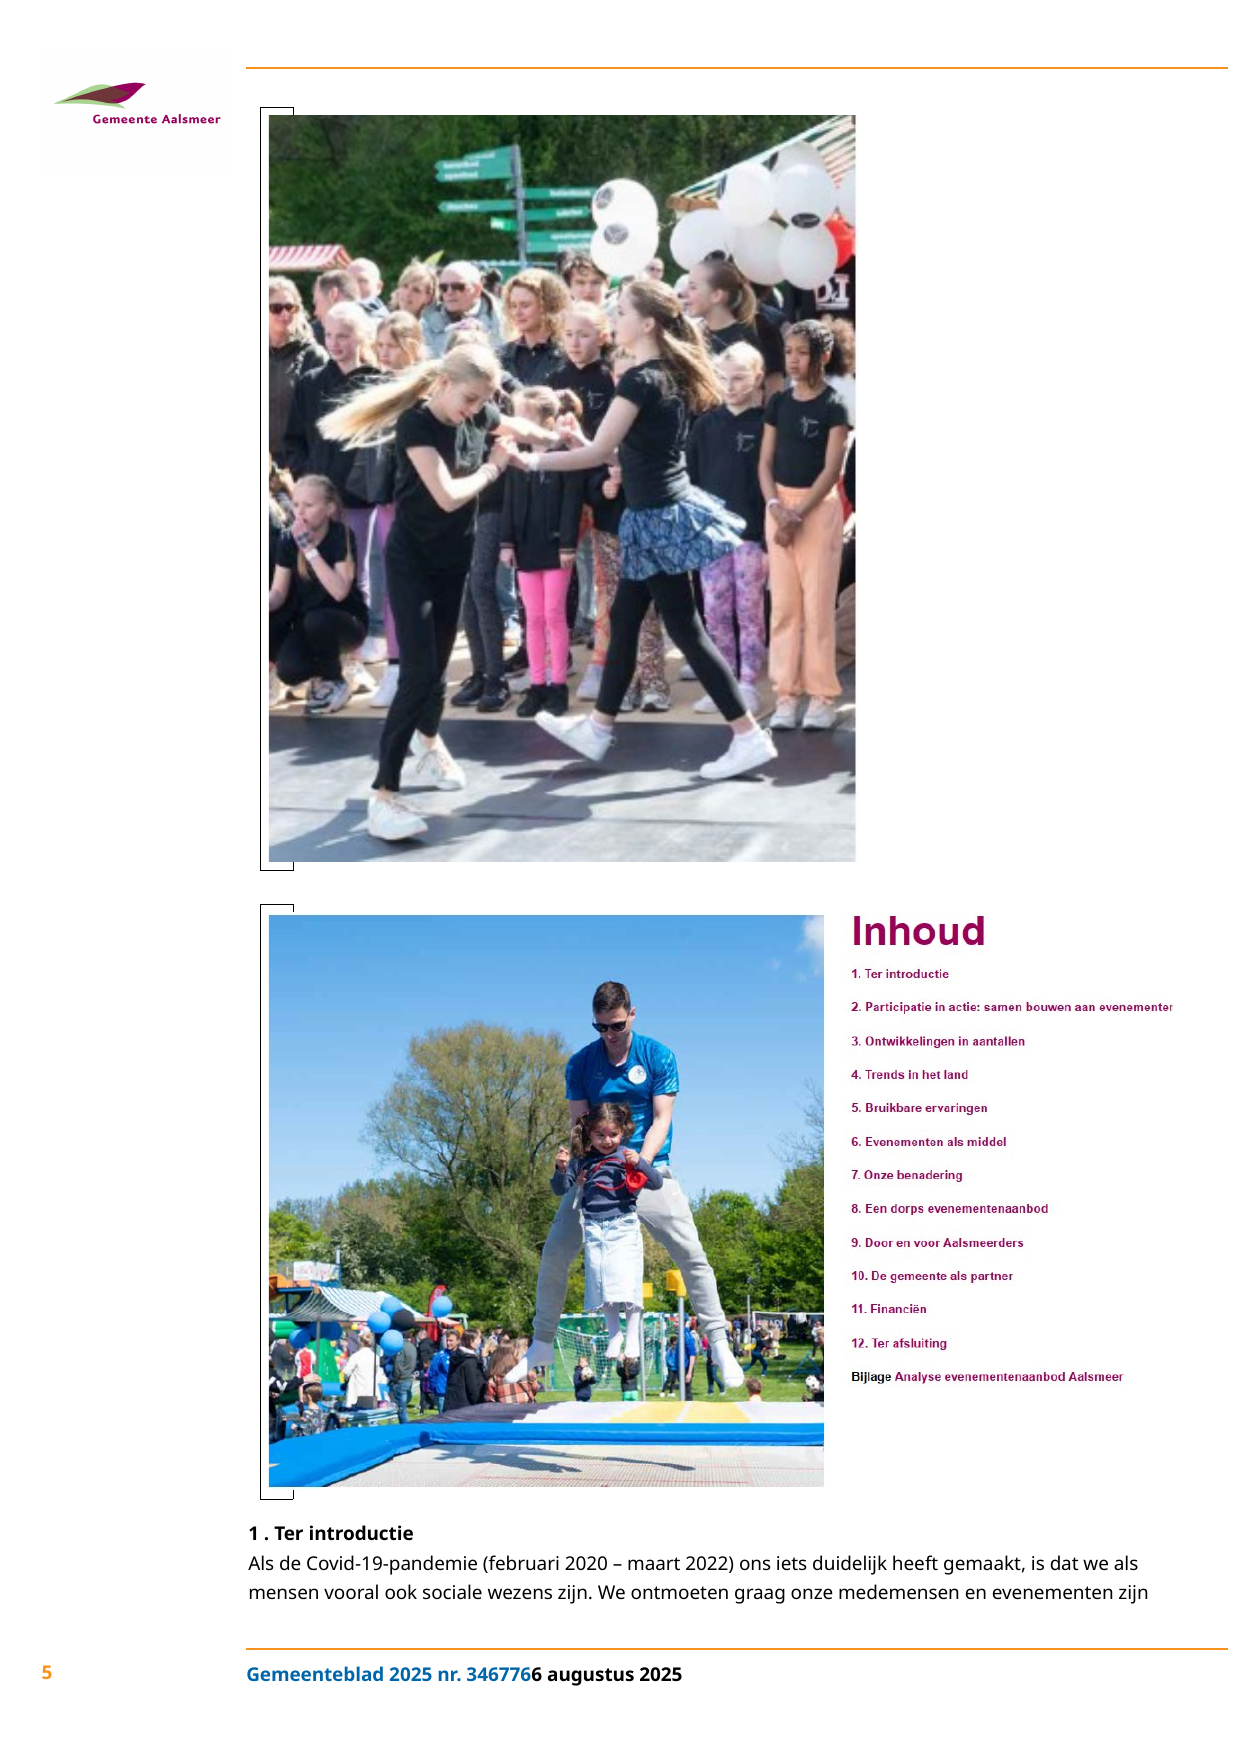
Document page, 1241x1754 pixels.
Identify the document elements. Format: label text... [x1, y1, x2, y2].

picture [41, 47, 231, 172]
picture [268, 912, 1173, 1490]
text Als de Covid-19-pandemie (februari 2020 – maart 2022) ons iets duidelijk heeft gemaakt, is dat we als mensen vooral ook sociale wezens zijn. We ontmoeten graag onze medemensen en evenementen zijn [248, 1550, 1152, 1605]
picture [268, 115, 860, 862]
text 1 . Ter introductie [248, 1520, 1152, 1546]
